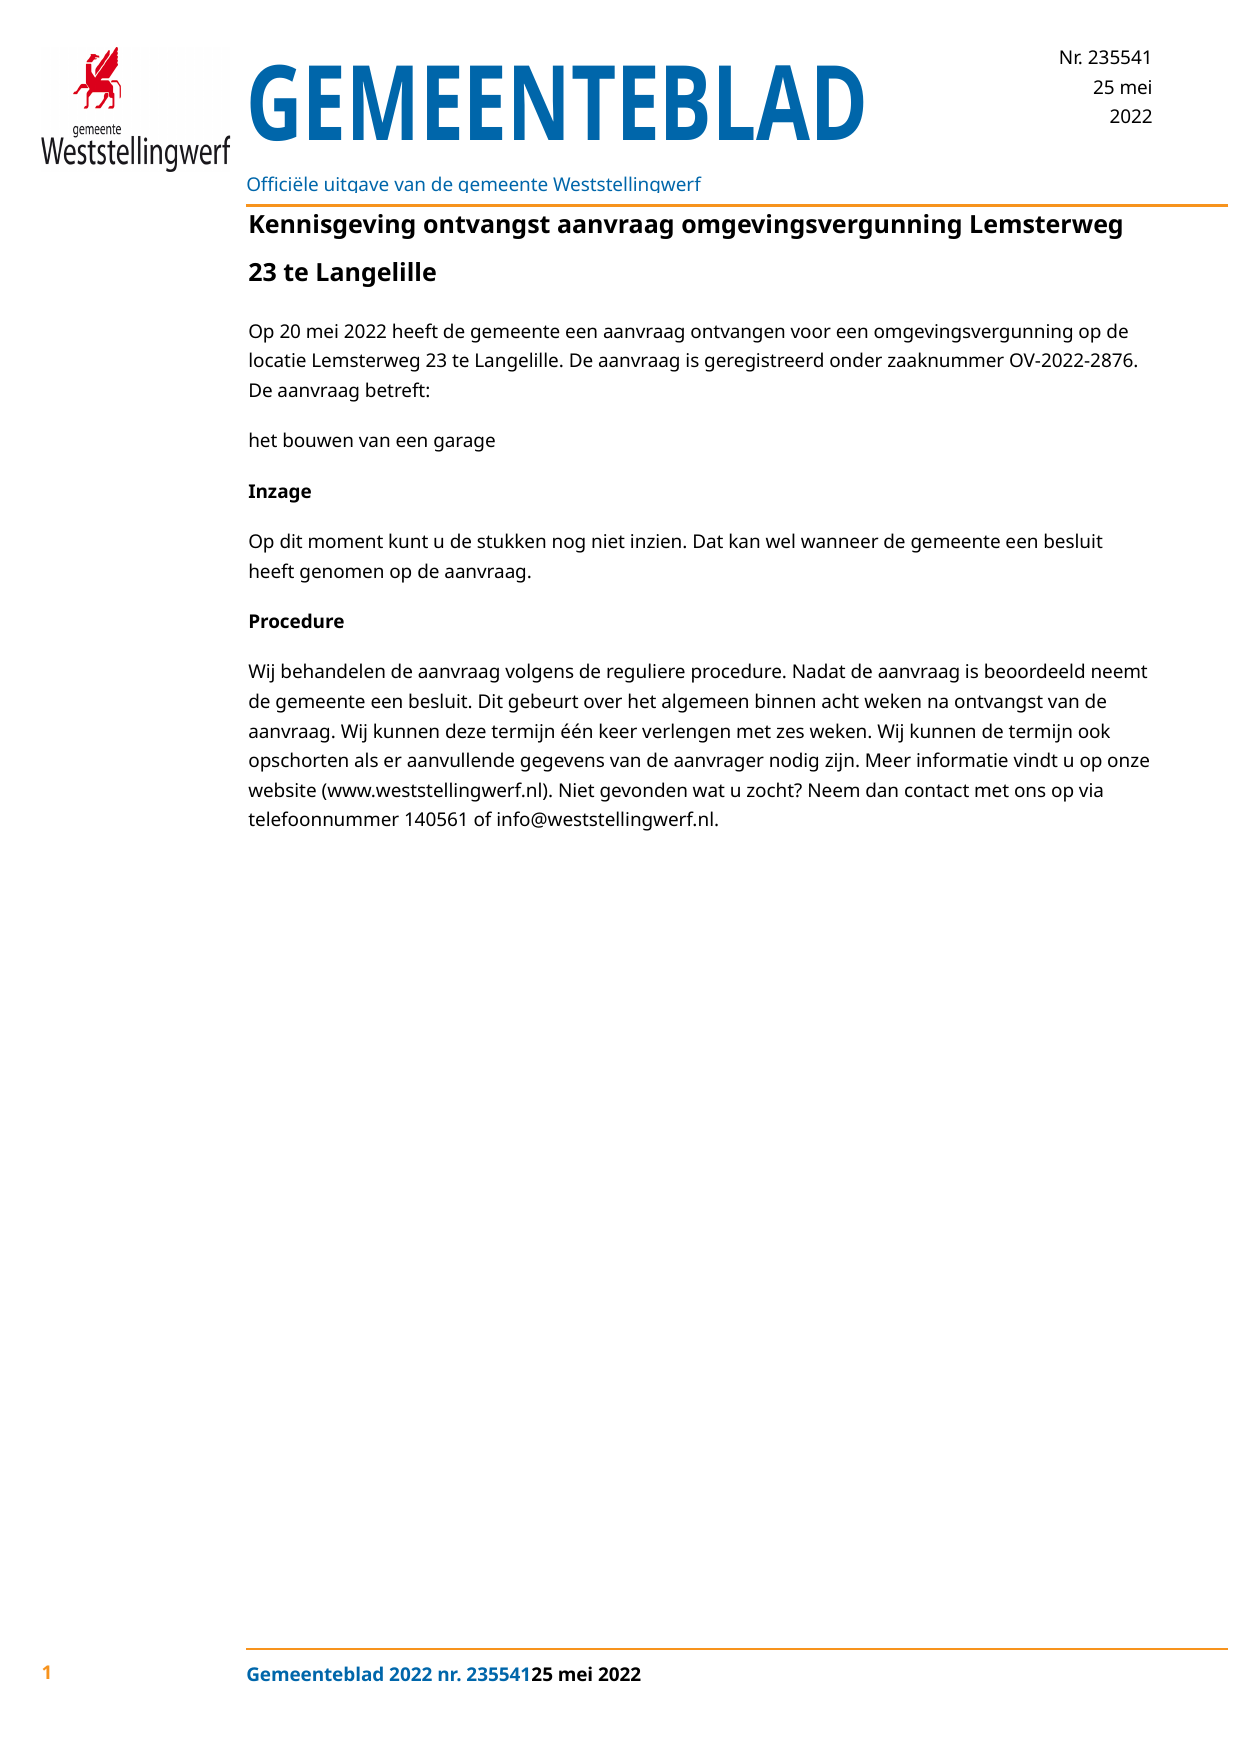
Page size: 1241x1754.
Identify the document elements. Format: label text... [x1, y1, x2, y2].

text Op dit moment kunt u de stukken nog niet inzien. Dat kan wel wanneer de gemeente een besluit heeft genomen op de aanvraag. [248, 528, 1152, 584]
text Op 20 mei 2022 heeft de gemeente een aanvraag ontvangen voor een omgevingsvergunning op de locatie Lemsterweg 23 te Langelille. De aanvraag is geregistreerd onder zaaknummer OV-2022-2876. De aanvraag betreft: [248, 318, 1152, 403]
text Inzage [248, 478, 1152, 504]
text Kennisgeving ontvangst aanvraag omgevingsvergunning Lemsterweg 23 te Langelille [248, 207, 1152, 288]
picture [41, 47, 231, 172]
text Wij behandelen de aanvraag volgens de reguliere procedure. Nadat de aanvraag is beoordeeld neemt de gemeente een besluit. Dit gebeurt over het algemeen binnen acht weken na ontvangst van de aanvraag. Wij kunnen deze termijn één keer verlengen met zes weken. Wij kunnen de termijn ook opschorten als er aanvullende gegevens van de aanvrager nodig zijn. Meer informatie vindt u op onze website (www.weststellingwerf.nl). Niet gevonden wat u zocht? Neem dan contact met ons op via telefoonnummer 140561 of info@weststellingwerf.nl. [248, 659, 1152, 832]
text Procedure [248, 608, 1152, 634]
text het bouwen van een garage [248, 427, 1152, 453]
